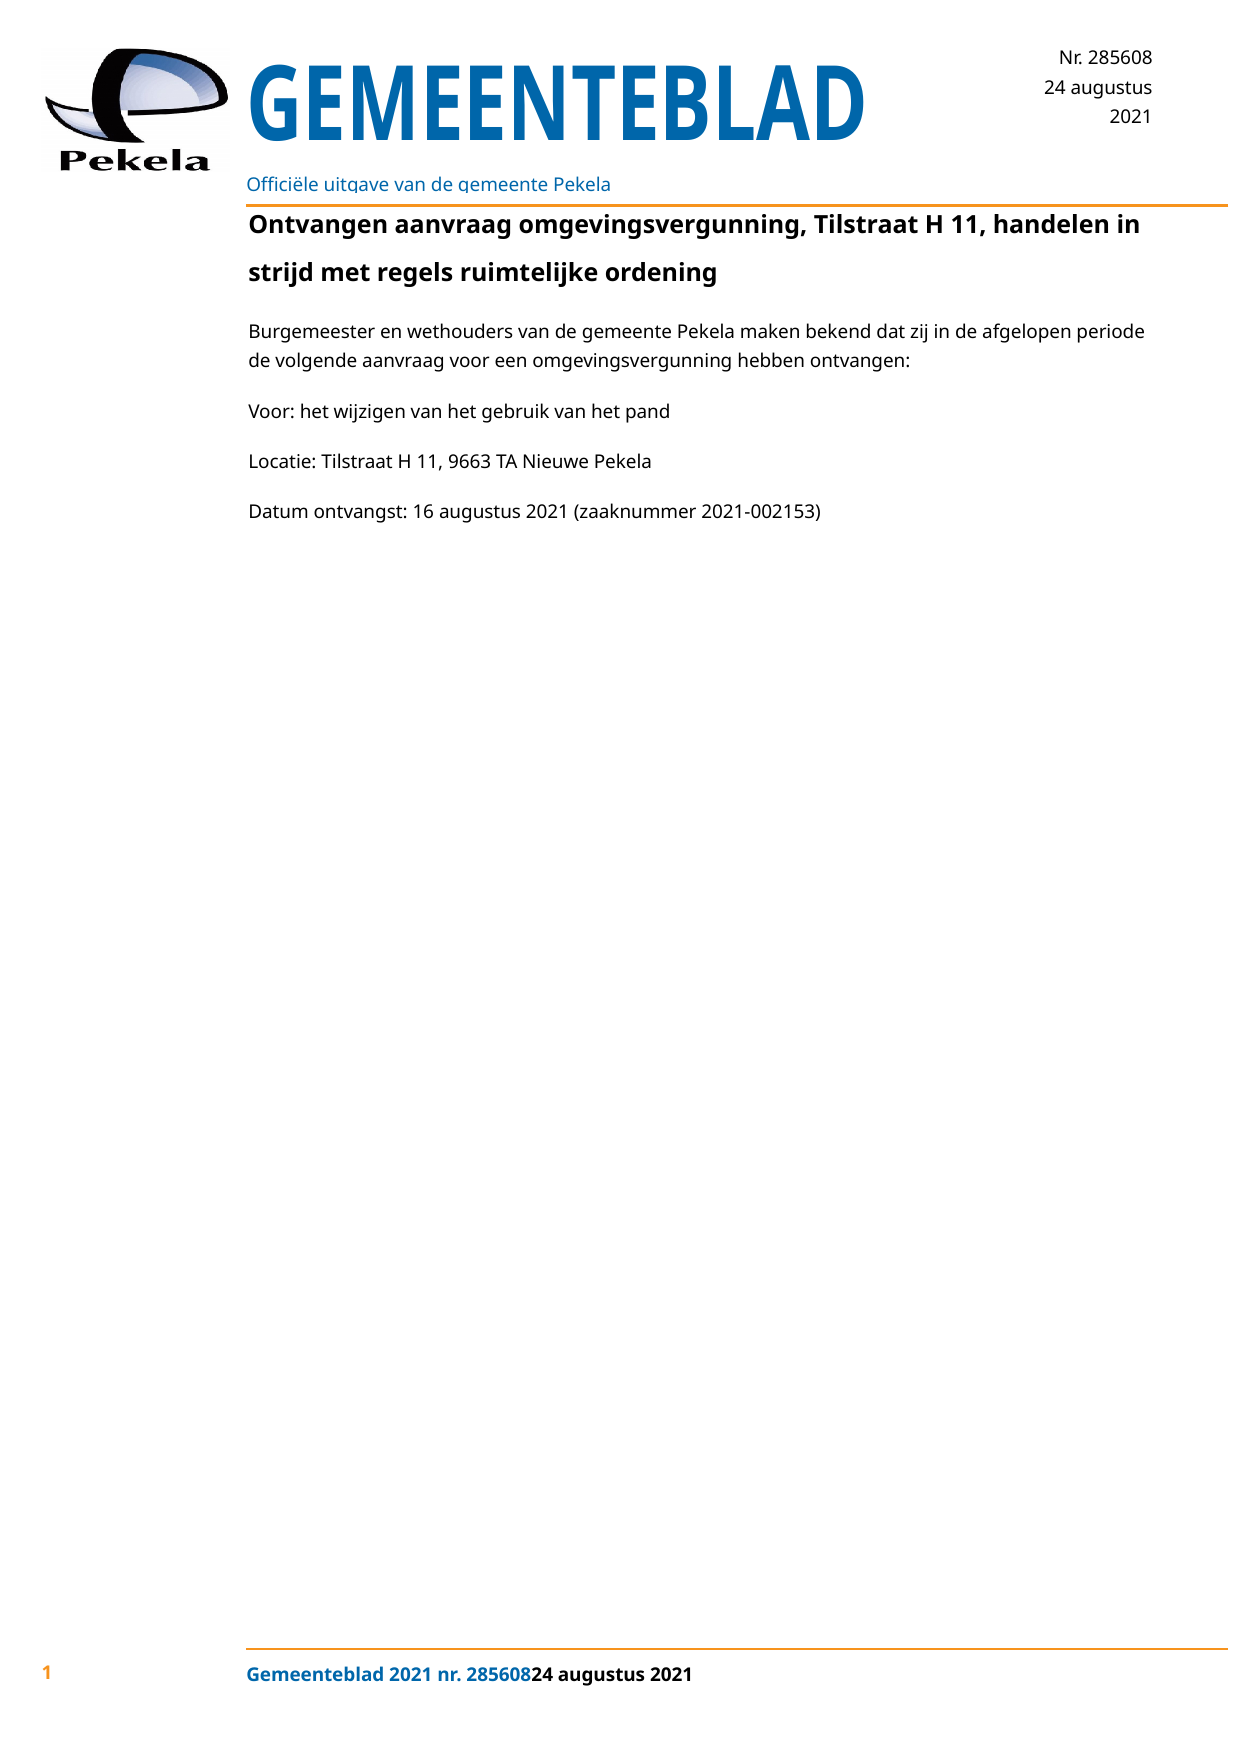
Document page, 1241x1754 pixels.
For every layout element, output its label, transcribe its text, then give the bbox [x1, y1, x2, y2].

text Voor: het wijzigen van het gebruik van het pand [248, 398, 1152, 424]
picture [41, 47, 231, 172]
text Datum ontvangst: 16 augustus 2021 (zaaknummer 2021-002153) [248, 499, 1152, 524]
text Ontvangen aanvraag omgevingsvergunning, Tilstraat H 11, handelen in strijd met regels ruimtelijke ordening [248, 207, 1152, 288]
text Burgemeester en wethouders van de gemeente Pekela maken bekend dat zij in de afgelopen periode de volgende aanvraag voor een omgevingsvergunning hebben ontvangen: [248, 318, 1152, 373]
text Locatie: Tilstraat H 11, 9663 TA Nieuwe Pekela [248, 448, 1152, 474]
